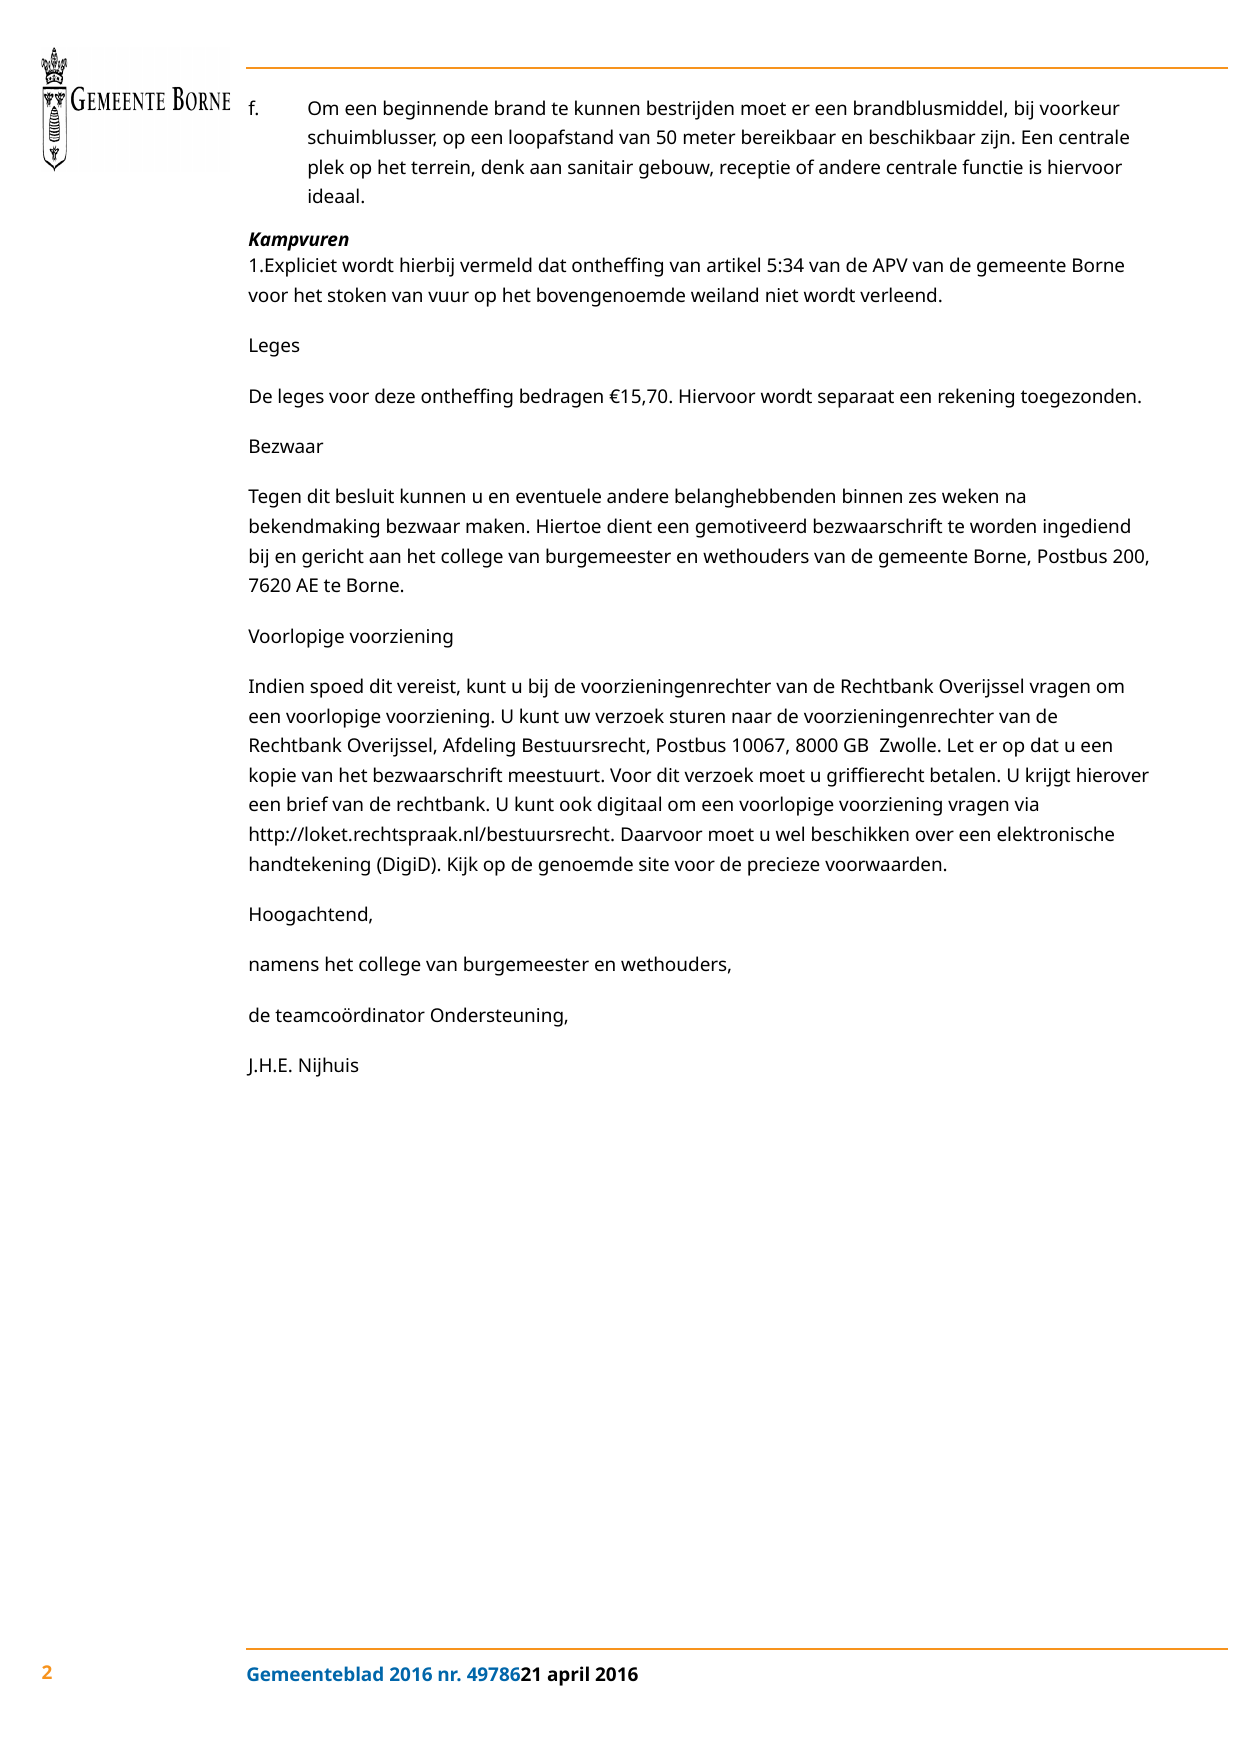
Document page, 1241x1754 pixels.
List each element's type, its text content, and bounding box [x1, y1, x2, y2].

text Hoogachtend, [248, 901, 1152, 927]
text Voorlopige voorziening [248, 623, 1152, 648]
text Leges [248, 332, 1152, 358]
text Kampvuren [248, 227, 1152, 252]
list Om een beginnende brand te kunnen bestrijden moet er een brandblusmiddel, bij voorkeur schuimblusser, op een loopafstand van 50 meter bereikbaar en beschikbaar zijn. Een centrale plek op het terrein, denk aan sanitair gebouw, receptie of andere centrale functie is hiervoor ideaal. [248, 95, 1152, 209]
text J.H.E. Nijhuis [248, 1052, 1152, 1078]
text de teamcoördinator Ondersteuning, [248, 1002, 1152, 1028]
text Indien spoed dit vereist, kunt u bij de voorzieningenrechter van de Rechtbank Overijssel vragen om een voorlopige voorziening. U kunt uw verzoek sturen naar de voorzieningenrechter van de Rechtbank Overijssel, Afdeling Bestuursrecht, Postbus 10067, 8000 GB Zwolle. Let er op dat u een kopie van het bezwaarschrift meestuurt. Voor dit verzoek moet u griffierecht betalen. U krijgt hierover een brief van de rechtbank. U kunt ook digitaal om een voorlopige voorziening vragen via http://loket.rechtspraak.nl/bestuursrecht. Daarvoor moet u wel beschikken over een elektronische handtekening (DigiD). Kijk op de genoemde site voor de precieze voorwaarden. [248, 673, 1152, 876]
text Tegen dit besluit kunnen u en eventuele andere belanghebbenden binnen zes weken na bekendmaking bezwaar maken. Hiertoe dient een gemotiveerd bezwaarschrift te worden ingediend bij en gericht aan het college van burgemeester en wethouders van de gemeente Borne, Postbus 200, 7620 AE te Borne. [248, 484, 1152, 598]
text De leges voor deze ontheffing bedragen €15,70. Hiervoor wordt separaat een rekening toegezonden. [248, 383, 1152, 408]
picture [41, 47, 231, 172]
text Bezwaar [248, 433, 1152, 459]
text 1.Expliciet wordt hierbij vermeld dat ontheffing van artikel 5:34 van de APV van de gemeente Borne voor het stoken van vuur op het bovengenoemde weiland niet wordt verleend. [248, 252, 1152, 308]
text namens het college van burgemeester en wethouders, [248, 952, 1152, 977]
